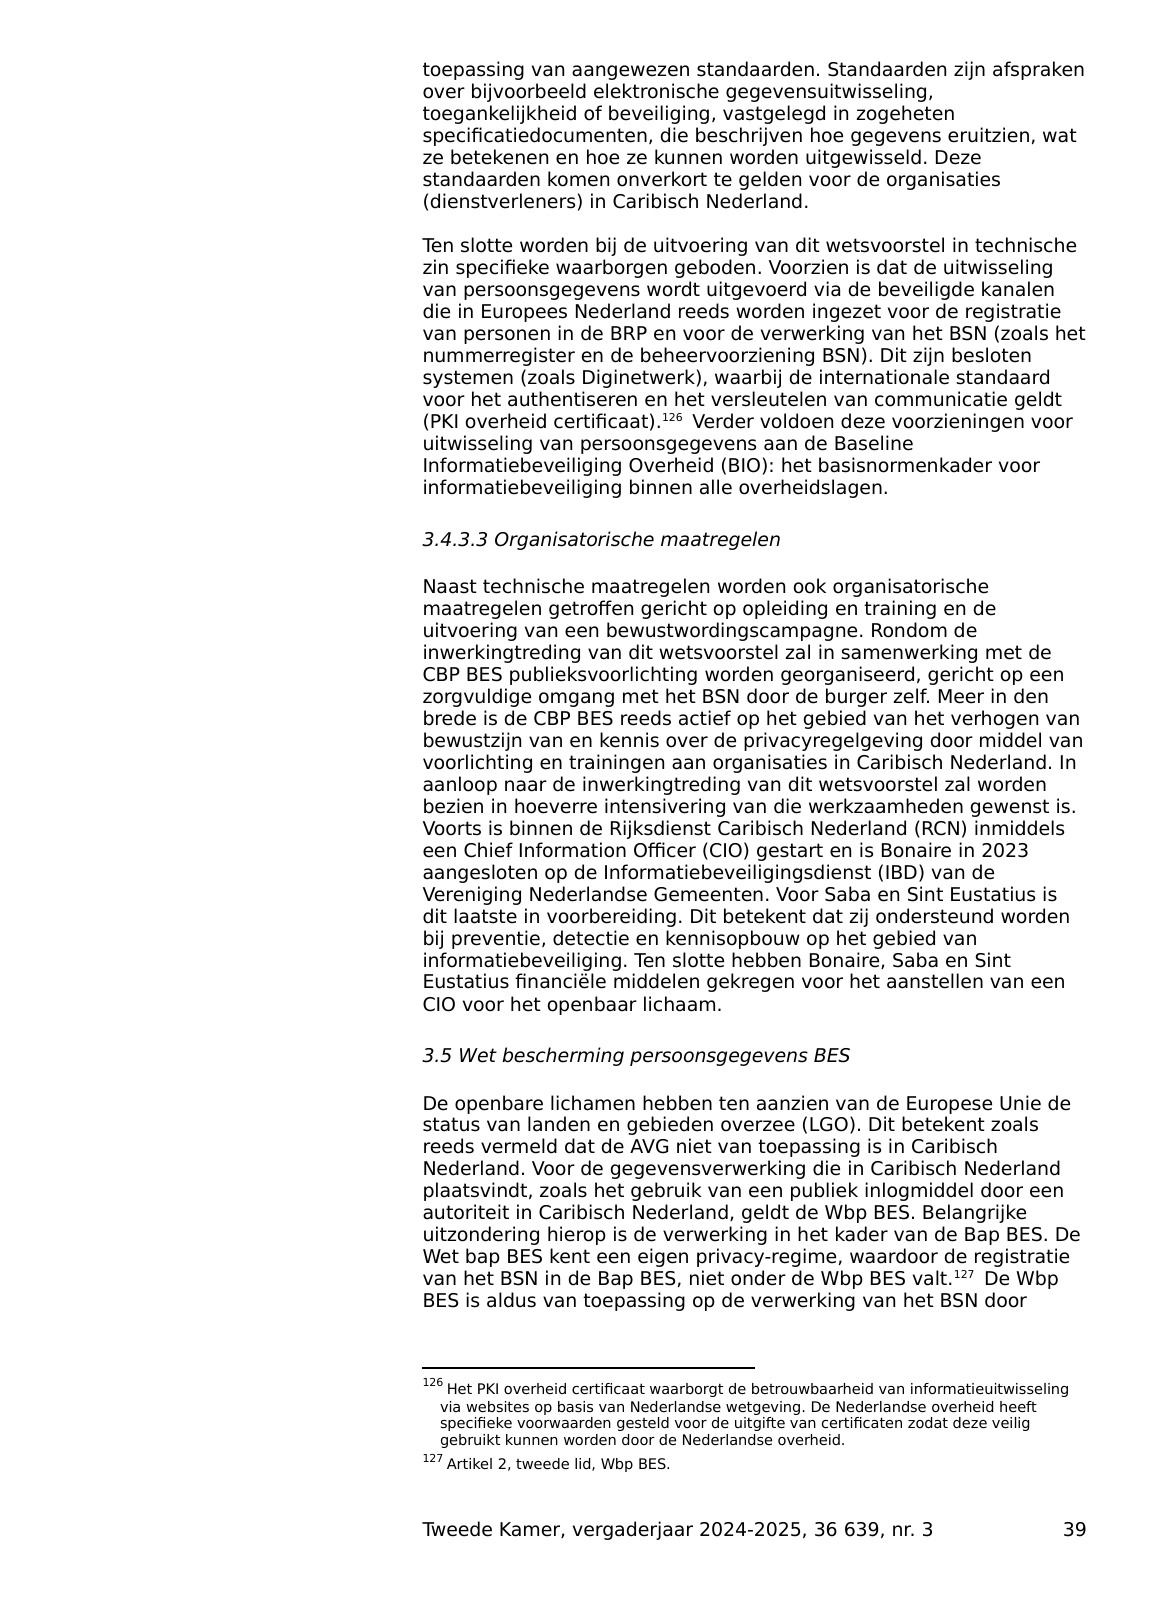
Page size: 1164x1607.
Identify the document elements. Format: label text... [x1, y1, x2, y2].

text Artikel 2, tweede lid, Wbp BES. [422, 1452, 1087, 1474]
text Ten slotte worden bij de uitvoering van dit wetsvoorstel in technische zin specifieke waarborgen geboden. Voorzien is dat de uitwisseling van persoonsgegevens wordt uitgevoerd via de beveiligde kanalen die in Europees Nederland reeds worden ingezet voor de registratie van personen in de BRP en voor de verwerking van het BSN (zoals het nummerregister en de beheervoorziening BSN). Dit zijn besloten systemen (zoals Diginetwerk), waarbij de internationale standaard voor het authentiseren en het versleutelen van communicatie geldt (PKI overheid certificaat). Verder voldoen deze voorzieningen voor uitwisseling van persoonsgegevens aan de Baseline Informatiebeveiliging Overheid (BIO): het basisnormenkader voor informatiebeveiliging binnen alle overheidslagen. [422, 235, 1087, 499]
subtitle 3.4.3.3 Organisatorische maatregelen [422, 529, 1087, 551]
text Het PKI overheid certificaat waarborgt de betrouwbaarheid van informatieuitwisseling via websites op basis van Nederlandse wetgeving. De Nederlandse overheid heeft specifieke voorwaarden gesteld voor de uitgifte van certificaten zodat deze veilig gebruikt kunnen worden door de Nederlandse overheid. [422, 1377, 1087, 1449]
subtitle 3.5 Wet bescherming persoonsgegevens BES [422, 1045, 1087, 1067]
text Naast technische maatregelen worden ook organisatorische maatregelen getroffen gericht op opleiding en training en de uitvoering van een bewustwordingscampagne. Rondom de inwerkingtreding van dit wetsvoorstel zal in samenwerking met de CBP BES publieksvoorlichting worden georganiseerd, gericht op een zorgvuldige omgang met het BSN door de burger zelf. Meer in den brede is de CBP BES reeds actief op het gebied van het verhogen van bewustzijn van en kennis over de privacyregelgeving door middel van voorlichting en trainingen aan organisaties in Caribisch Nederland. In aanloop naar de inwerkingtreding van dit wetsvoorstel zal worden bezien in hoeverre intensivering van die werkzaamheden gewenst is. Voorts is binnen de Rijksdienst Caribisch Nederland (RCN) inmiddels een Chief Information Officer (CIO) gestart en is Bonaire in 2023 aangesloten op de Informatiebeveiligingsdienst (IBD) van de Vereniging Nederlandse Gemeenten. Voor Saba en Sint Eustatius is dit laatste in voorbereiding. Dit betekent dat zij ondersteund worden bij preventie, detectie en kennisopbouw op het gebied van informatiebeveiliging. Ten slotte hebben Bonaire, Saba en Sint Eustatius financiële middelen gekregen voor het aanstellen van een CIO voor het openbaar lichaam. [422, 576, 1087, 1015]
text De openbare lichamen hebben ten aanzien van de Europese Unie de status van landen en gebieden overzee (LGO). Dit betekent zoals reeds vermeld dat de AVG niet van toepassing is in Caribisch Nederland. Voor de gegevensverwerking die in Caribisch Nederland plaatsvindt, zoals het gebruik van een publiek inlogmiddel door een autoriteit in Caribisch Nederland, geldt de Wbp BES. Belangrijke uitzondering hierop is de verwerking in het kader van de Bap BES. De Wet bap BES kent een eigen privacy-regime, waardoor de registratie van het BSN in de Bap BES, niet onder de Wbp BES valt. De Wbp BES is aldus van toepassing op de verwerking van het BSN door [422, 1092, 1087, 1312]
text toepassing van aangewezen standaarden. Standaarden zijn afspraken over bijvoorbeeld elektronische gegevensuitwisseling, toegankelijkheid of beveiliging, vastgelegd in zogeheten specificatiedocumenten, die beschrijven hoe gegevens eruitzien, wat ze betekenen en hoe ze kunnen worden uitgewisseld. Deze standaarden komen onverkort te gelden voor de organisaties (dienstverleners) in Caribisch Nederland. [422, 59, 1087, 213]
